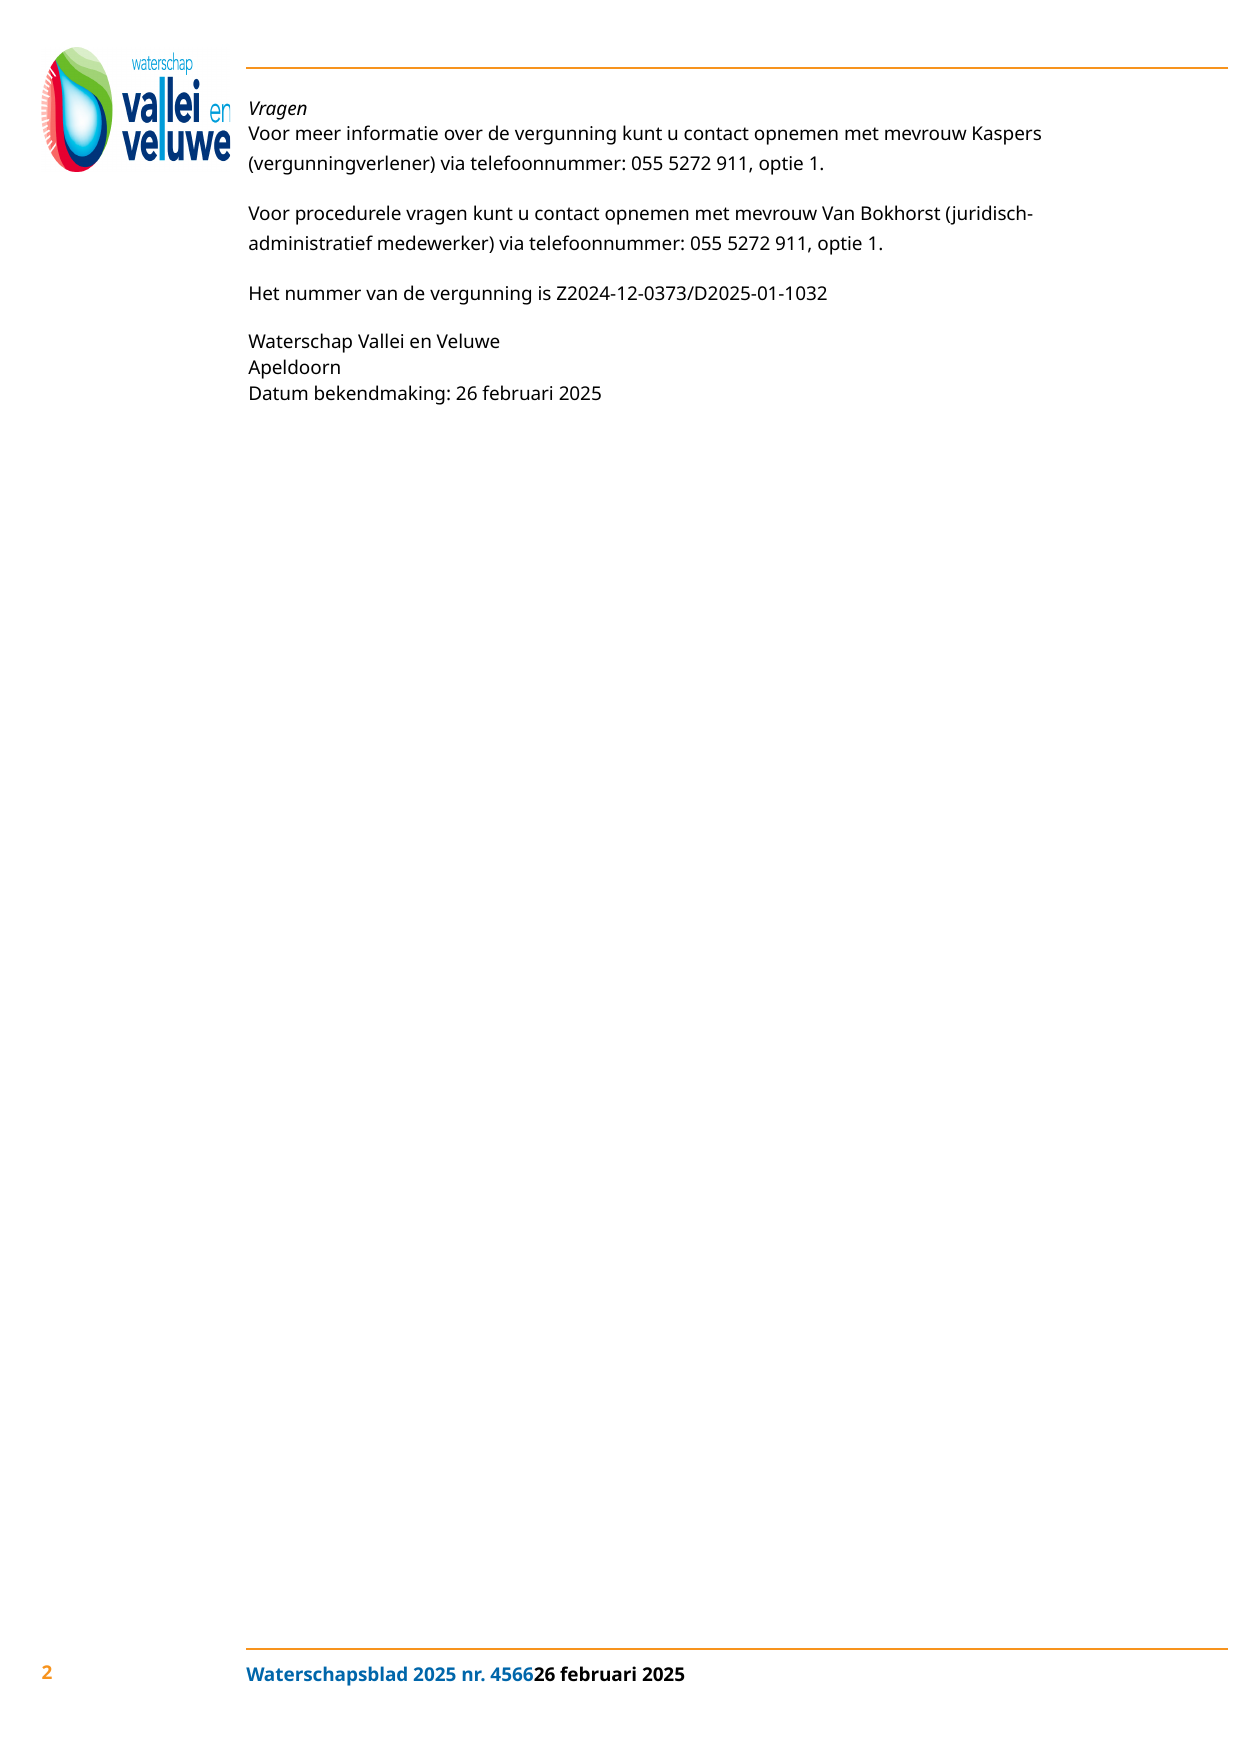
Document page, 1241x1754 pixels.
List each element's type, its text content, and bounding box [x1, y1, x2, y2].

text Voor procedurele vragen kunt u contact opnemen met mevrouw Van Bokhorst (juridisch-administratief medewerker) via telefoonnummer: 055 5272 911, optie 1. [248, 201, 1152, 256]
text Het nummer van de vergunning is Z2024-12-0373/D2025-01-1032 [248, 281, 1152, 306]
text Datum bekendmaking: 26 februari 2025 [248, 380, 1152, 406]
picture [41, 47, 231, 172]
text Vragen [248, 95, 1152, 121]
text Apeldoorn [248, 354, 1152, 380]
text Voor meer informatie over de vergunning kunt u contact opnemen met mevrouw Kaspers (vergunningverlener) via telefoonnummer: 055 5272 911, optie 1. [248, 121, 1152, 176]
text Waterschap Vallei en Veluwe [248, 328, 1152, 354]
